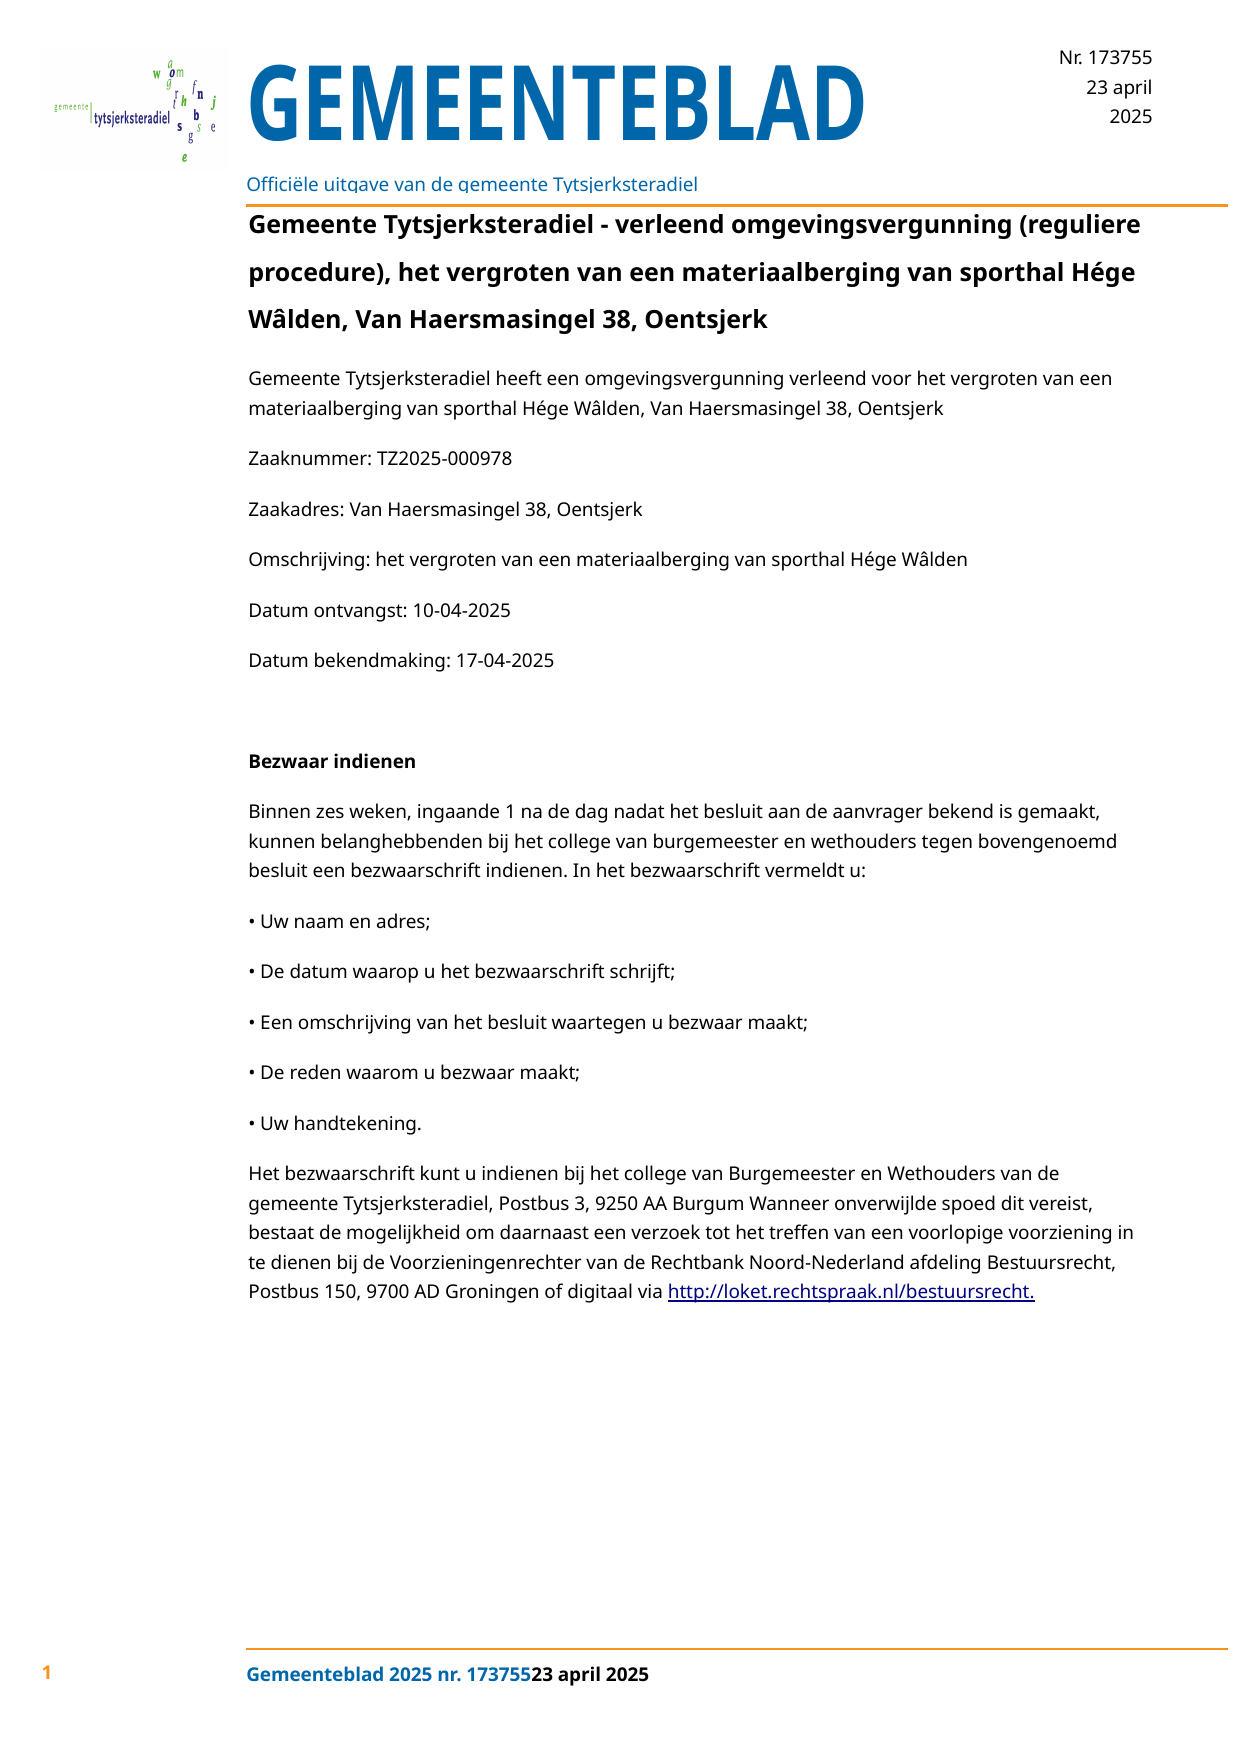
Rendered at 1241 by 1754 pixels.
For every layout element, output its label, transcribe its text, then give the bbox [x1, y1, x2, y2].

text • Uw naam en adres; [248, 908, 1152, 934]
text Datum bekendmaking: 17-04-2025 [248, 647, 1152, 673]
text Zaakadres: Van Haersmasingel 38, Oentsjerk [248, 496, 1152, 522]
text Binnen zes weken, ingaande 1 na de dag nadat het besluit aan de aanvrager bekend is gemaakt, kunnen belanghebbenden bij het college van burgemeester en wethouders tegen bovengenoemd besluit een bezwaarschrift indienen. In het bezwaarschrift vermeldt u: [248, 798, 1152, 883]
text • Een omschrijving van het besluit waartegen u bezwaar maakt; [248, 1009, 1152, 1034]
text Bezwaar indienen [248, 748, 1152, 774]
text Omschrijving: het vergroten van een materiaalberging van sporthal Hége Wâlden [248, 546, 1152, 572]
text Gemeente Tytsjerksteradiel - verleend omgevingsvergunning (reguliere procedure), het vergroten van een materiaalberging van sporthal Hége Wâlden, Van Haersmasingel 38, Oentsjerk [248, 207, 1152, 336]
text • De reden waarom u bezwaar maakt; [248, 1059, 1152, 1085]
text Zaaknummer: TZ2025-000978 [248, 446, 1152, 471]
picture [41, 47, 231, 172]
text Datum ontvangst: 10-04-2025 [248, 597, 1152, 622]
text Het bezwaarschrift kunt u indienen bij het college van Burgemeester en Wethouders van de gemeente Tytsjerksteradiel, Postbus 3, 9250 AA Burgum Wanneer onverwijlde spoed dit vereist, bestaat de mogelijkheid om daarnaast een verzoek tot het treffen van een voorlopige voorziening in te dienen bij de Voorzieningenrechter van de Rechtbank Noord-Nederland afdeling Bestuursrecht, Postbus 150, 9700 AD Groningen of digitaal via http://loket.rechtspraak.nl/bestuursrecht. [248, 1160, 1152, 1304]
text • Uw handtekening. [248, 1110, 1152, 1135]
text • De datum waarop u het bezwaarschrift schrijft; [248, 958, 1152, 984]
text Gemeente Tytsjerksteradiel heeft een omgevingsvergunning verleend voor het vergroten van een materiaalberging van sporthal Hége Wâlden, Van Haersmasingel 38, Oentsjerk [248, 366, 1152, 421]
